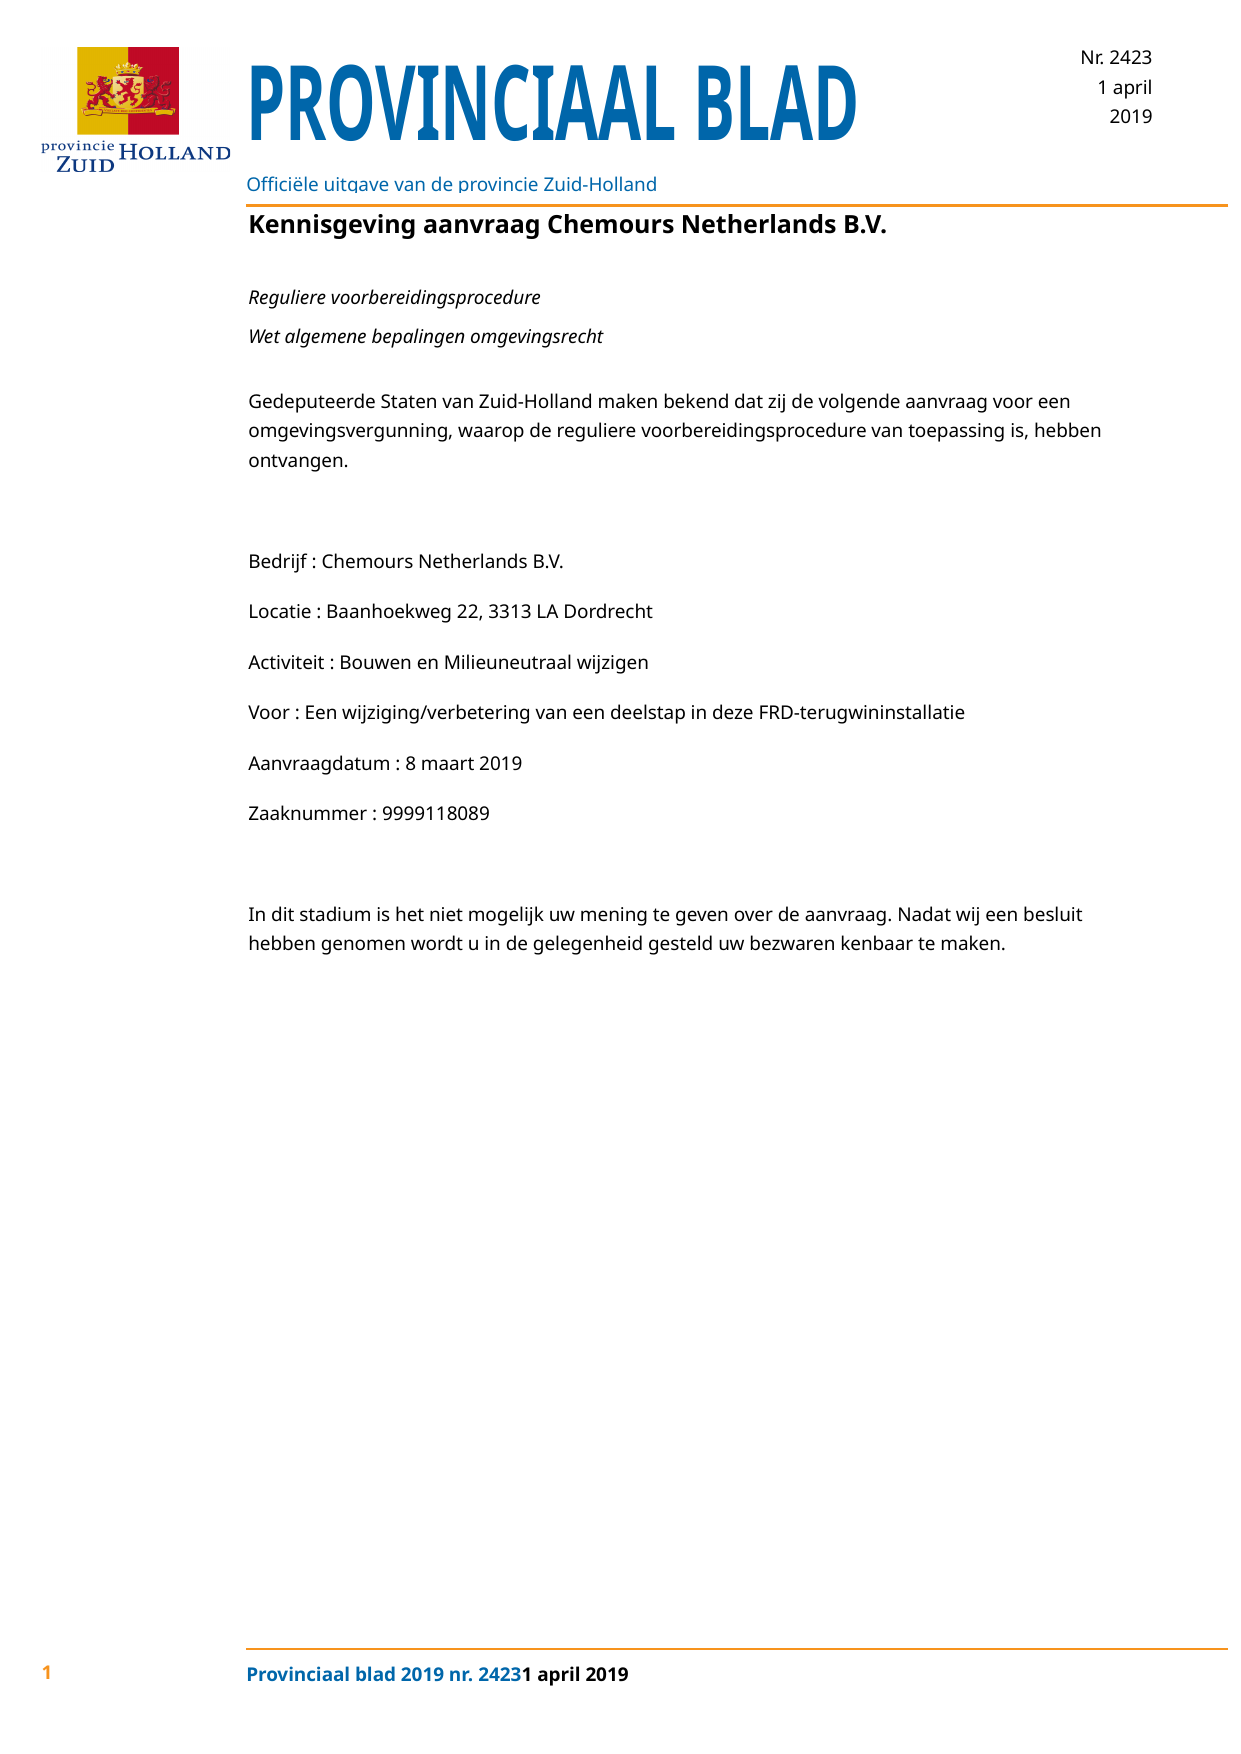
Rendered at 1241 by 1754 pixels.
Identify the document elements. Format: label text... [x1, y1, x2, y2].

text Wet algemene bepalingen omgevingsrecht [248, 323, 1152, 349]
picture [41, 47, 231, 172]
text Zaaknummer : 9999118089 [248, 800, 1152, 826]
text Reguliere voorbereidingsprocedure [248, 284, 1152, 309]
text Locatie : Baanhoekweg 22, 3313 LA Dordrecht [248, 598, 1152, 624]
text Gedeputeerde Staten van Zuid-Holland maken bekend dat zij de volgende aanvraag voor een omgevingsvergunning, waarop de reguliere voorbereidingsprocedure van toepassing is, hebben ontvangen. [248, 388, 1152, 473]
text Activiteit : Bouwen en Milieuneutraal wijzigen [248, 649, 1152, 675]
text Bedrijf : Chemours Netherlands B.V. [248, 548, 1152, 574]
text Aanvraagdatum : 8 maart 2019 [248, 750, 1152, 776]
text Kennisgeving aanvraag Chemours Netherlands B.V. [248, 207, 1152, 241]
text Voor : Een wijziging/verbetering van een deelstap in deze FRD-terugwininstallatie [248, 699, 1152, 725]
text In dit stadium is het niet mogelijk uw mening te geven over de aanvraag. Nadat wij een besluit hebben genomen wordt u in de gelegenheid gesteld uw bezwaren kenbaar te maken. [248, 901, 1152, 956]
